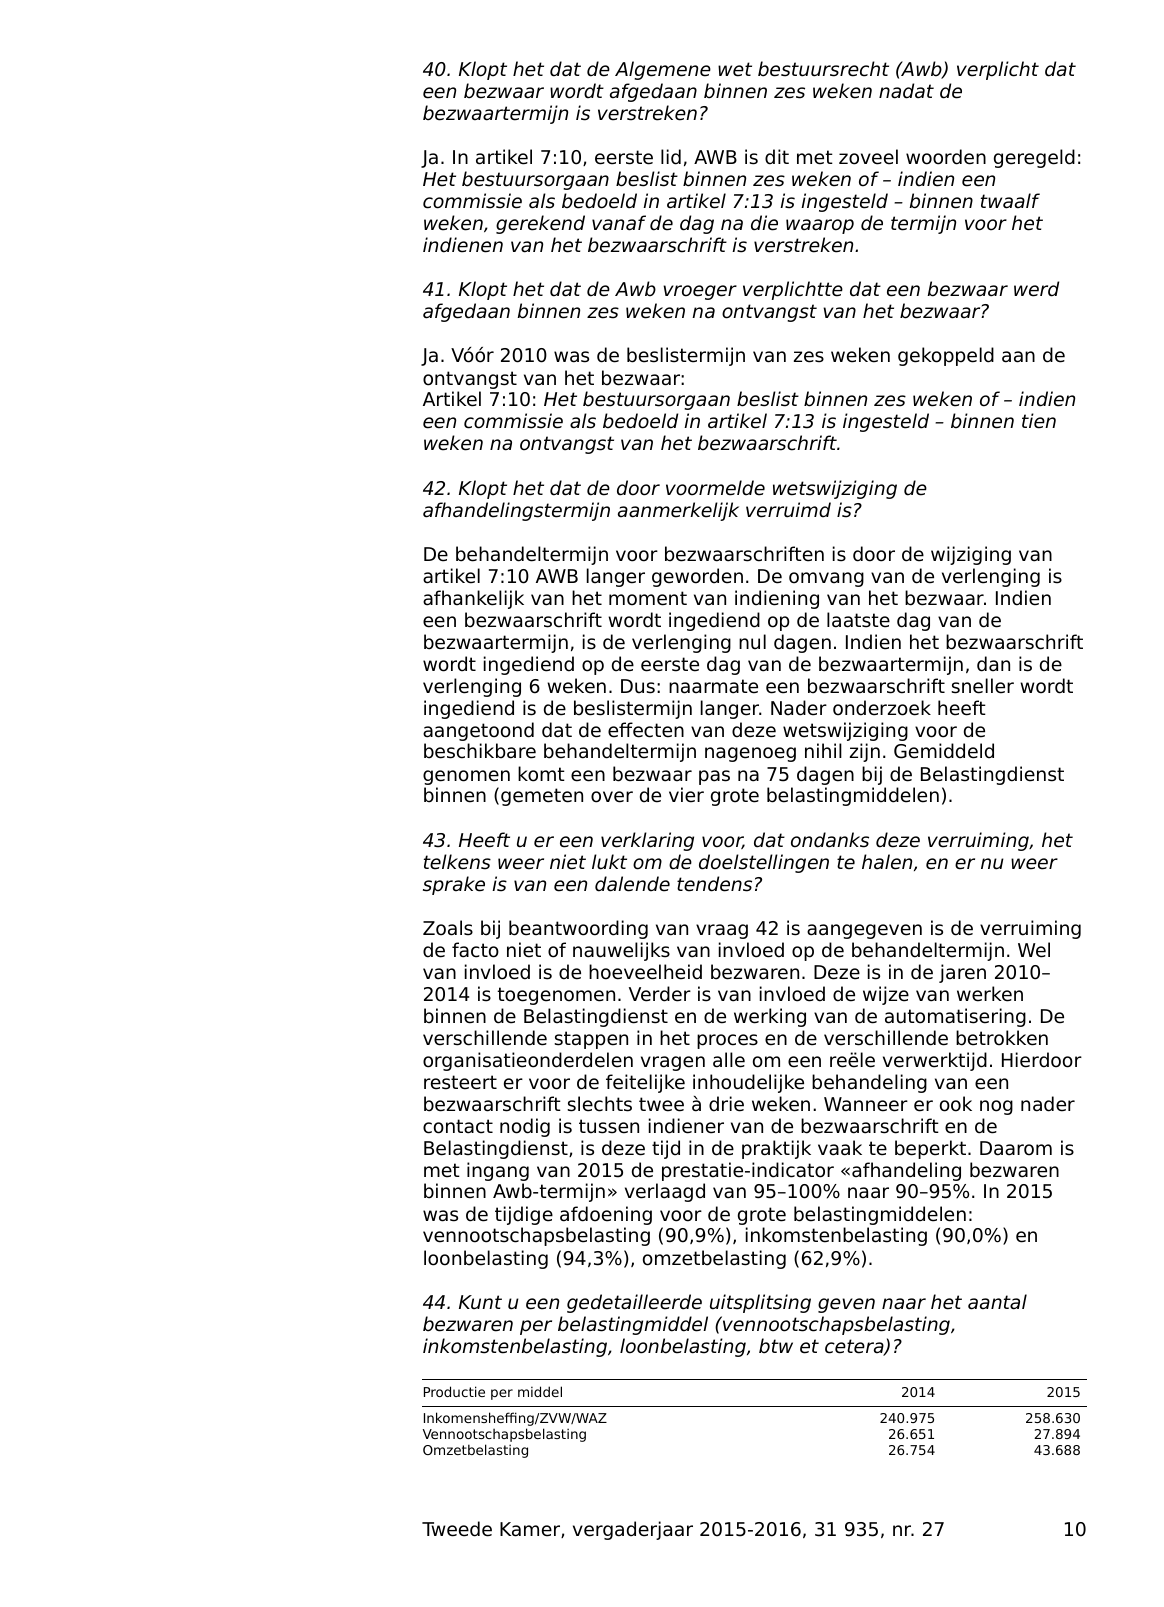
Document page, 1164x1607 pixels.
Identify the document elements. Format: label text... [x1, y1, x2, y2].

text 41. Klopt het dat de Awb vroeger verplichtte dat een bezwaar werd afgedaan binnen zes weken na ontvangst van het bezwaar? [422, 279, 1087, 323]
table_header 2015 [941, 1380, 1087, 1406]
text 42. Klopt het dat de door voormelde wetswijziging de afhandelingstermijn aanmerkelijk verruimd is? [422, 477, 1087, 521]
table_cell Inkomensheffing/ZVW/WAZ [422, 1407, 798, 1427]
text 43. Heeft u er een verklaring voor, dat ondanks deze verruiming, het telkens weer niet lukt om de doelstellingen te halen, en er nu weer sprake is van een dalende tendens? [422, 829, 1087, 896]
table_cell Vennootschapsbelasting [422, 1427, 798, 1443]
text Ja. Vóór 2010 was de beslistermijn van zes weken gekoppeld aan de ontvangst van het bezwaar: [422, 345, 1087, 389]
text Ja. In artikel 7:10, eerste lid, AWB is dit met zoveel woorden geregeld: Het bestuursorgaan beslist binnen zes weken of – indien een commissie als bedoeld in artikel 7:13 is ingesteld – binnen twaalf weken, gerekend vanaf de dag na die waarop de termijn voor het indienen van het bezwaarschrift is verstreken. [422, 147, 1087, 257]
table_cell 27.894 [941, 1427, 1087, 1443]
text Zoals bij beantwoording van vraag 42 is aangegeven is de verruiming de facto niet of nauwelijks van invloed op de behandeltermijn. Wel van invloed is de hoeveelheid bezwaren. Deze is in de jaren 2010–2014 is toegenomen. Verder is van invloed de wijze van werken binnen de Belastingdienst en de werking van de automatisering. De verschillende stappen in het proces en de verschillende betrokken organisatieonderdelen vragen alle om een reële verwerktijd. Hierdoor resteert er voor de feitelijke inhoudelijke behandeling van een bezwaarschrift slechts twee à drie weken. Wanneer er ook nog nader contact nodig is tussen indiener van de bezwaarschrift en de Belastingdienst, is deze tijd in de praktijk vaak te beperkt. Daarom is met ingang van 2015 de prestatie-indicator «afhandeling bezwaren binnen Awb-termijn» verlaagd van 95–100% naar 90–95%. In 2015 was de tijdige afdoening voor de grote belastingmiddelen: vennootschapsbelasting (90,9%), inkomstenbelasting (90,0%) en loonbelasting (94,3%), omzetbelasting (62,9%). [422, 918, 1087, 1269]
table_cell Omzetbelasting [422, 1443, 798, 1458]
table_cell 26.651 [798, 1427, 941, 1443]
text De behandeltermijn voor bezwaarschriften is door de wijziging van artikel 7:10 AWB langer geworden. De omvang van de verlenging is afhankelijk van het moment van indiening van het bezwaar. Indien een bezwaarschrift wordt ingediend op de laatste dag van de bezwaartermijn, is de verlenging nul dagen. Indien het bezwaarschrift wordt ingediend op de eerste dag van de bezwaartermijn, dan is de verlenging 6 weken. Dus: naarmate een bezwaarschrift sneller wordt ingediend is de beslistermijn langer. Nader onderzoek heeft aangetoond dat de effecten van deze wetswijziging voor de beschikbare behandeltermijn nagenoeg nihil zijn. Gemiddeld genomen komt een bezwaar pas na 75 dagen bij de Belastingdienst binnen (gemeten over de vier grote belastingmiddelen). [422, 544, 1087, 807]
table_cell 26.754 [798, 1443, 941, 1458]
table_cell 258.630 [941, 1407, 1087, 1427]
table_cell 240.975 [798, 1407, 941, 1427]
table_header Productie per middel [422, 1380, 798, 1406]
text 40. Klopt het dat de Algemene wet bestuursrecht (Awb) verplicht dat een bezwaar wordt afgedaan binnen zes weken nadat de bezwaartermijn is verstreken? [422, 59, 1087, 125]
table_cell 43.688 [941, 1443, 1087, 1458]
text 44. Kunt u een gedetailleerde uitsplitsing geven naar het aantal bezwaren per belastingmiddel (vennootschapsbelasting, inkomstenbelasting, loonbelasting, btw et cetera)? [422, 1292, 1087, 1357]
table_header 2014 [798, 1380, 941, 1406]
text Artikel 7:10: Het bestuursorgaan beslist binnen zes weken of – indien een commissie als bedoeld in artikel 7:13 is ingesteld – binnen tien weken na ontvangst van het bezwaarschrift. [422, 389, 1087, 455]
